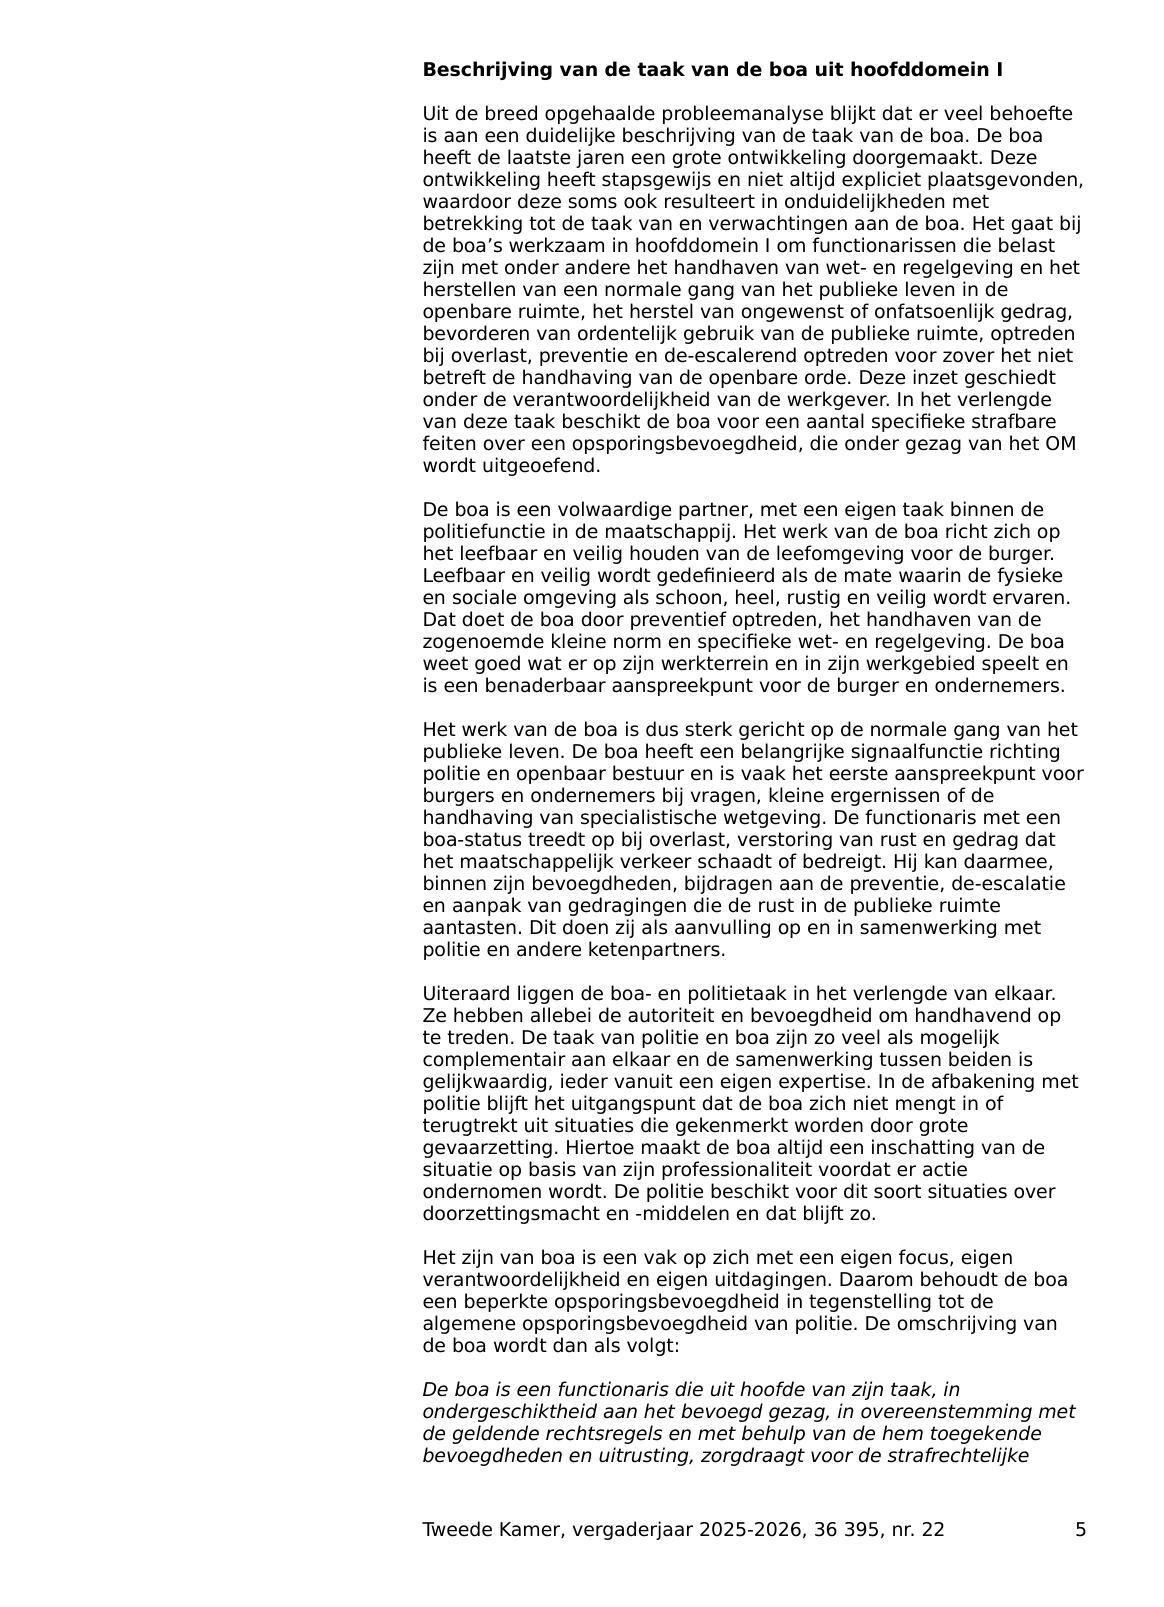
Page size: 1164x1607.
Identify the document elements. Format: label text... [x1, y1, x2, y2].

text De boa is een functionaris die uit hoofde van zijn taak, in ondergeschiktheid aan het bevoegd gezag, in overeenstemming met de geldende rechtsregels en met behulp van de hem toegekende bevoegdheden en uitrusting, zorgdraagt voor de strafrechtelijke [422, 1379, 1087, 1467]
text Het zijn van boa is een vak op zich met een eigen focus, eigen verantwoordelijkheid en eigen uitdagingen. Daarom behoudt de boa een beperkte opsporingsbevoegdheid in tegenstelling tot de algemene opsporingsbevoegdheid van politie. De omschrijving van de boa wordt dan als volgt: [422, 1247, 1087, 1357]
text Uit de breed opgehaalde probleemanalyse blijkt dat er veel behoefte is aan een duidelijke beschrijving van de taak van de boa. De boa heeft de laatste jaren een grote ontwikkeling doorgemaakt. Deze ontwikkeling heeft stapsgewijs en niet altijd expliciet plaatsgevonden, waardoor deze soms ook resulteert in onduidelijkheden met betrekking tot de taak van en verwachtingen aan de boa. Het gaat bij de boa’s werkzaam in hoofddomein I om functionarissen die belast zijn met onder andere het handhaven van wet- en regelgeving en het herstellen van een normale gang van het publieke leven in de openbare ruimte, het herstel van ongewenst of onfatsoenlijk gedrag, bevorderen van ordentelijk gebruik van de publieke ruimte, optreden bij overlast, preventie en de-escalerend optreden voor zover het niet betreft de handhaving van de openbare orde. Deze inzet geschiedt onder de verantwoordelijkheid van de werkgever. In het verlengde van deze taak beschikt de boa voor een aantal specifieke strafbare feiten over een opsporingsbevoegdheid, die onder gezag van het OM wordt uitgeoefend. [422, 103, 1087, 477]
text Uiteraard liggen de boa- en politietaak in het verlengde van elkaar. Ze hebben allebei de autoriteit en bevoegdheid om handhavend op te treden. De taak van politie en boa zijn zo veel als mogelijk complementair aan elkaar en de samenwerking tussen beiden is gelijkwaardig, ieder vanuit een eigen expertise. In de afbakening met politie blijft het uitgangspunt dat de boa zich niet mengt in of terugtrekt uit situaties die gekenmerkt worden door grote gevaarzetting. Hiertoe maakt de boa altijd een inschatting van de situatie op basis van zijn professionaliteit voordat er actie ondernomen wordt. De politie beschikt voor dit soort situaties over doorzettingsmacht en -middelen en dat blijft zo. [422, 983, 1087, 1225]
text De boa is een volwaardige partner, met een eigen taak binnen de politiefunctie in de maatschappij. Het werk van de boa richt zich op het leefbaar en veilig houden van de leefomgeving voor de burger. Leefbaar en veilig wordt gedefinieerd als de mate waarin de fysieke en sociale omgeving als schoon, heel, rustig en veilig wordt ervaren. Dat doet de boa door preventief optreden, het handhaven van de zogenoemde kleine norm en specifieke wet- en regelgeving. De boa weet goed wat er op zijn werkterrein en in zijn werkgebied speelt en is een benaderbaar aanspreekpunt voor de burger en ondernemers. [422, 499, 1087, 697]
text Het werk van de boa is dus sterk gericht op de normale gang van het publieke leven. De boa heeft een belangrijke signaalfunctie richting politie en openbaar bestuur en is vaak het eerste aanspreekpunt voor burgers en ondernemers bij vragen, kleine ergernissen of de handhaving van specialistische wetgeving. De functionaris met een boa-status treedt op bij overlast, verstoring van rust en gedrag dat het maatschappelijk verkeer schaadt of bedreigt. Hij kan daarmee, binnen zijn bevoegdheden, bijdragen aan de preventie, de-escalatie en aanpak van gedragingen die de rust in de publieke ruimte aantasten. Dit doen zij als aanvulling op en in samenwerking met politie en andere ketenpartners. [422, 719, 1087, 961]
subtitle Beschrijving van de taak van de boa uit hoofddomein I [422, 59, 1087, 81]
